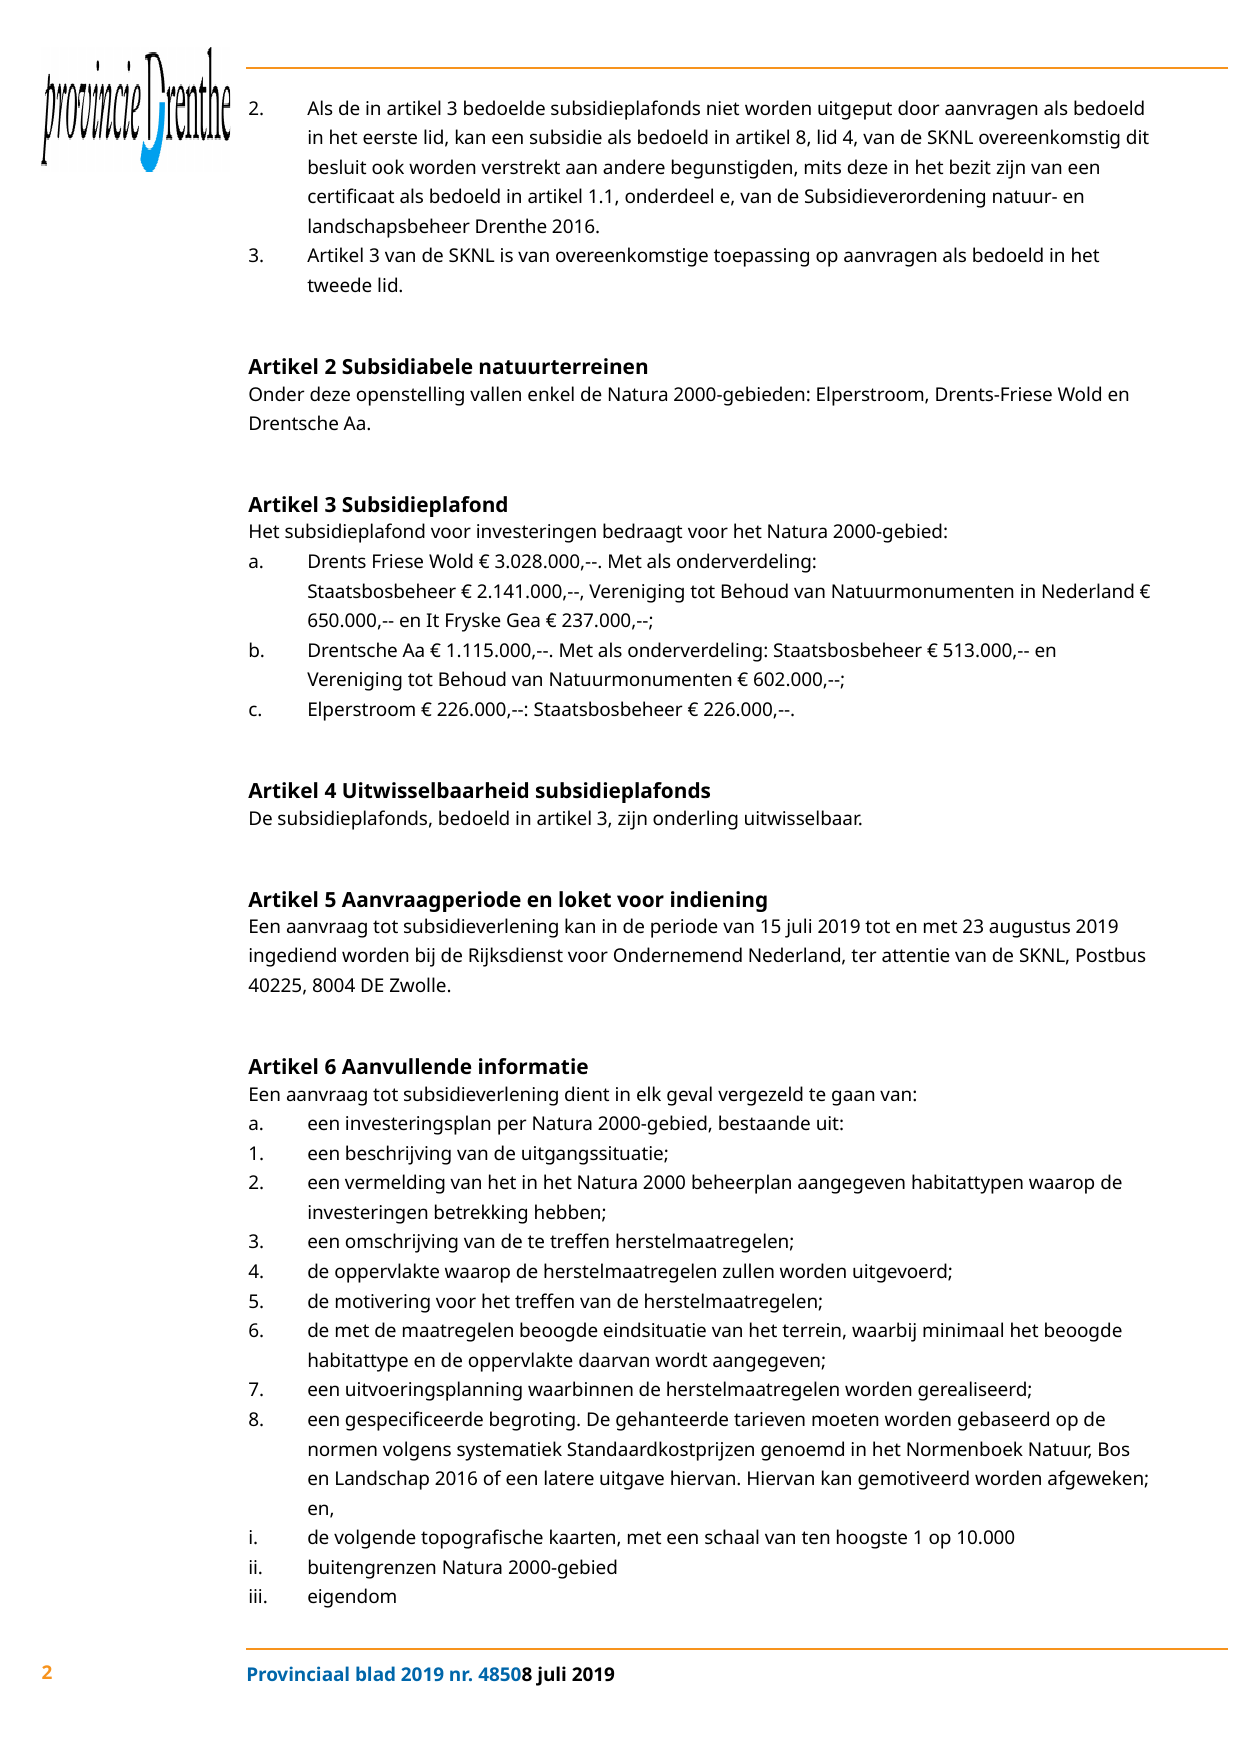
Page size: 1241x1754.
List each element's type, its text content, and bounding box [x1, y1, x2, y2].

list buitengrenzen Natura 2000-gebied [248, 1554, 1152, 1580]
list een vermelding van het in het Natura 2000 beheerplan aangegeven habitattypen waarop de investeringen betrekking hebben; [248, 1169, 1152, 1225]
text Onder deze openstelling vallen enkel de Natura 2000-gebieden: Elperstroom, Drents-Friese Wold en Drentsche Aa. [248, 381, 1152, 436]
text Artikel 4 Uitwisselbaarheid subsidieplafonds [248, 776, 1152, 805]
text Artikel 6 Aanvullende informatie [248, 1052, 1152, 1081]
list Drents Friese Wold € 3.028.000,--. Met als onderverdeling: [248, 548, 1152, 574]
picture [41, 47, 231, 172]
list Als de in artikel 3 bedoelde subsidieplafonds niet worden uitgeput door aanvragen als bedoeld in het eerste lid, kan een subsidie als bedoeld in artikel 8, lid 4, van de SKNL overeenkomstig dit besluit ook worden verstrekt aan andere begunstigden, mits deze in het bezit zijn van een certificaat als bedoeld in artikel 1.1, onderdeel e, van de Subsidieverordening natuur- en landschapsbeheer Drenthe 2016. [248, 95, 1152, 239]
list een investeringsplan per Natura 2000-gebied, bestaande uit: [248, 1110, 1152, 1136]
list Elperstroom € 226.000,--: Staatsbosbeheer € 226.000,--. [248, 696, 1152, 722]
text De subsidieplafonds, bedoeld in artikel 3, zijn onderling uitwisselbaar. [248, 805, 1152, 830]
list een omschrijving van de te treffen herstelmaatregelen; [248, 1229, 1152, 1254]
list Drentsche Aa € 1.115.000,--. Met als onderverdeling: Staatsbosbeheer € 513.000,-- en Vereniging tot Behoud van Natuurmonumenten € 602.000,--; [248, 637, 1152, 692]
list Staatsbosbeheer € 2.141.000,--, Vereniging tot Behoud van Natuurmonumenten in Nederland € 650.000,-- en It Fryske Gea € 237.000,--; [248, 578, 1152, 633]
list Artikel 3 van de SKNL is van overeenkomstige toepassing op aanvragen als bedoeld in het tweede lid. [248, 243, 1152, 298]
list een beschrijving van de uitgangssituatie; [248, 1140, 1152, 1166]
text Artikel 5 Aanvraagperiode en loket voor indiening [248, 885, 1152, 913]
text Artikel 2 Subsidiabele natuurterreinen [248, 352, 1152, 381]
list eigendom [248, 1584, 1152, 1609]
list de motivering voor het treffen van de herstelmaatregelen; [248, 1288, 1152, 1313]
list de volgende topografische kaarten, met een schaal van ten hoogste 1 op 10.000 [248, 1524, 1152, 1550]
list de met de maatregelen beoogde eindsituatie van het terrein, waarbij minimaal het beoogde habitattype en de oppervlakte daarvan wordt aangegeven; [248, 1317, 1152, 1373]
text Een aanvraag tot subsidieverlening kan in de periode van 15 juli 2019 tot en met 23 augustus 2019 ingediend worden bij de Rijksdienst voor Ondernemend Nederland, ter attentie van de SKNL, Postbus 40225, 8004 DE Zwolle. [248, 913, 1152, 998]
text Het subsidieplafond voor investeringen bedraagt voor het Natura 2000-gebied: [248, 519, 1152, 544]
list de oppervlakte waarop de herstelmaatregelen zullen worden uitgevoerd; [248, 1258, 1152, 1284]
list een uitvoeringsplanning waarbinnen de herstelmaatregelen worden gerealiseerd; [248, 1377, 1152, 1402]
text Een aanvraag tot subsidieverlening dient in elk geval vergezeld te gaan van: [248, 1081, 1152, 1106]
list een gespecificeerde begroting. De gehanteerde tarieven moeten worden gebaseerd op de normen volgens systematiek Standaardkostprijzen genoemd in het Normenboek Natuur, Bos en Landschap 2016 of een latere uitgave hiervan. Hiervan kan gemotiveerd worden afgeweken; en, [248, 1406, 1152, 1521]
text Artikel 3 Subsidieplafond [248, 490, 1152, 519]
